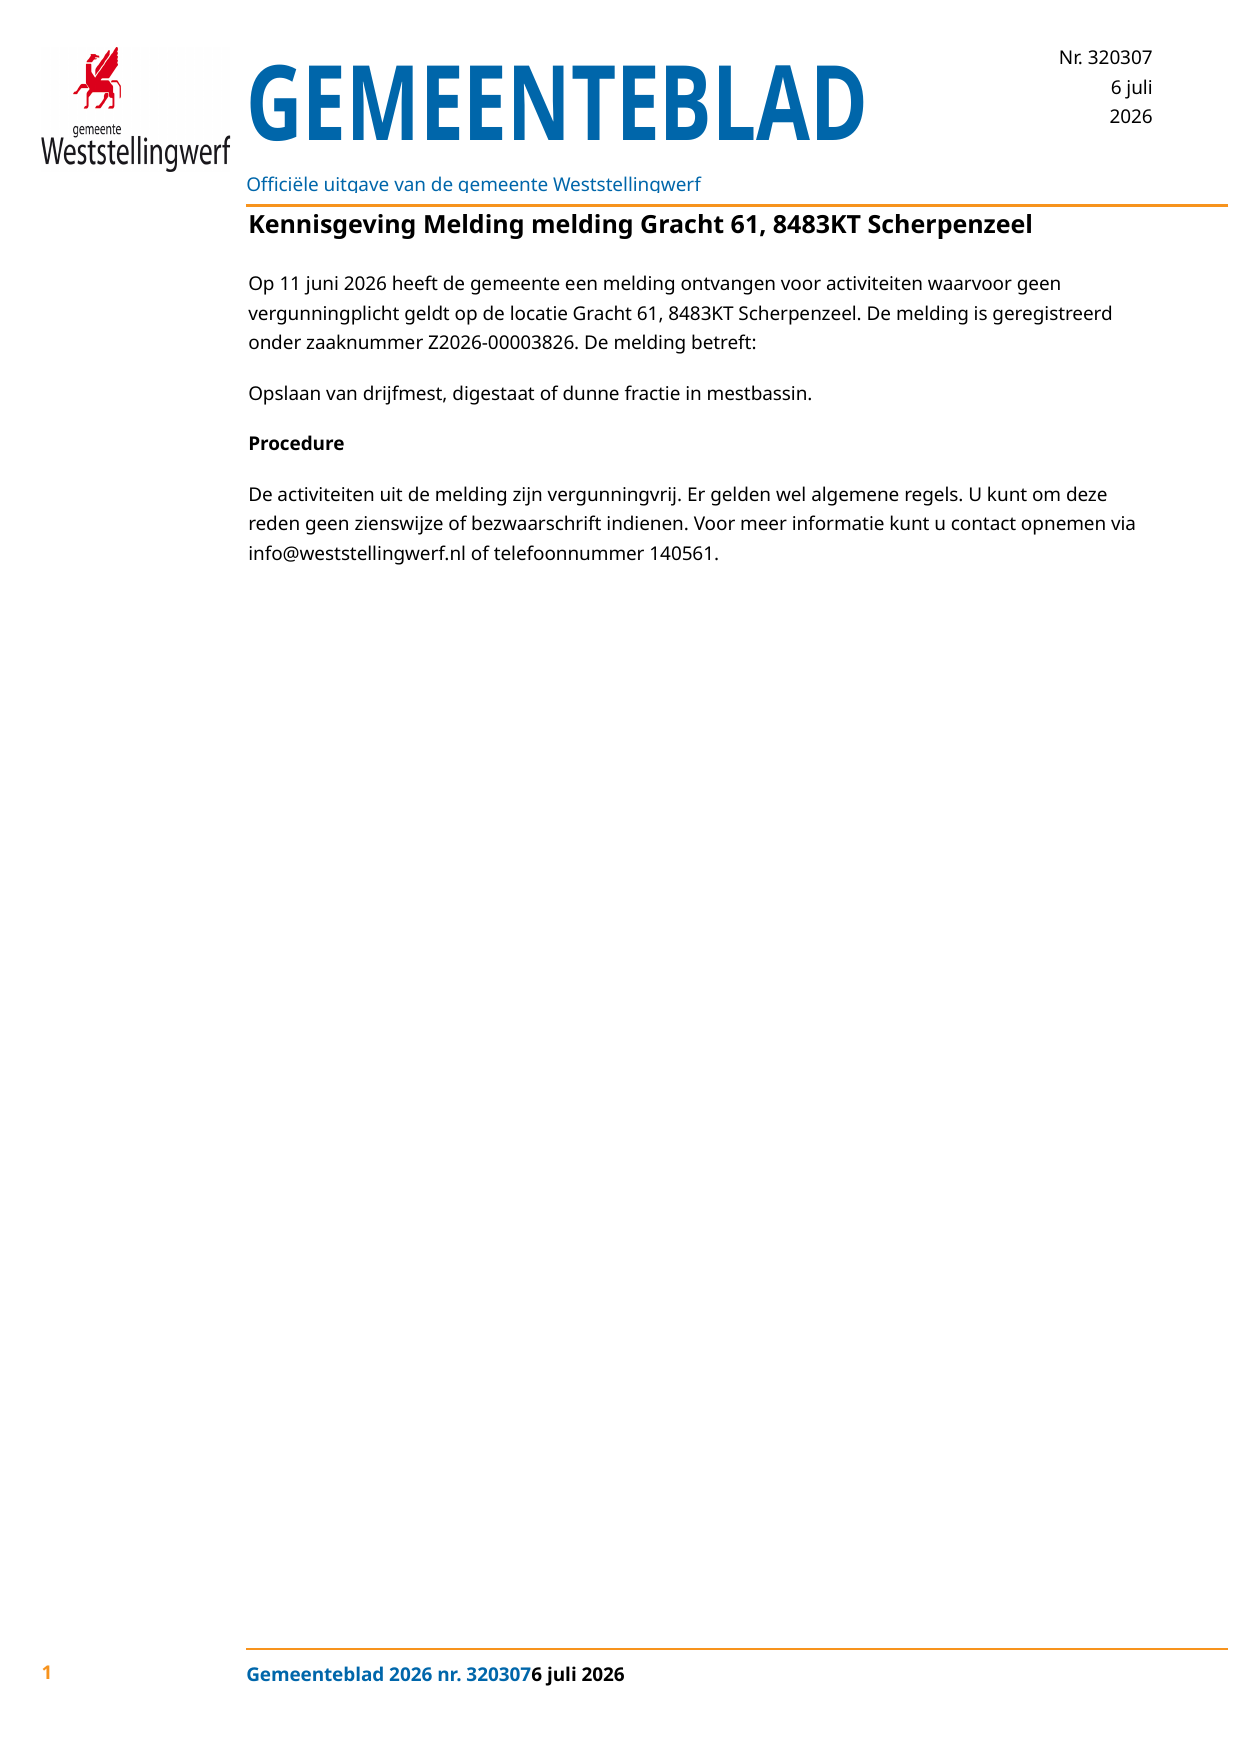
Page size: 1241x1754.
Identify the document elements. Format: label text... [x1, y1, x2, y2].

text Op 11 juni 2026 heeft de gemeente een melding ontvangen voor activiteiten waarvoor geen vergunningplicht geldt op de locatie Gracht 61, 8483KT Scherpenzeel. De melding is geregistreerd onder zaaknummer Z2026-00003826. De melding betreft: [248, 270, 1152, 355]
picture [41, 47, 231, 172]
text De activiteiten uit de melding zijn vergunningvrij. Er gelden wel algemene regels. U kunt om deze reden geen zienswijze of bezwaarschrift indienen. Voor meer informatie kunt u contact opnemen via info@weststellingwerf.nl of telefoonnummer 140561. [248, 481, 1152, 566]
text Kennisgeving Melding melding Gracht 61, 8483KT Scherpenzeel [248, 207, 1152, 241]
text Procedure [248, 430, 1152, 456]
text Opslaan van drijfmest, digestaat of dunne fractie in mestbassin. [248, 380, 1152, 406]
